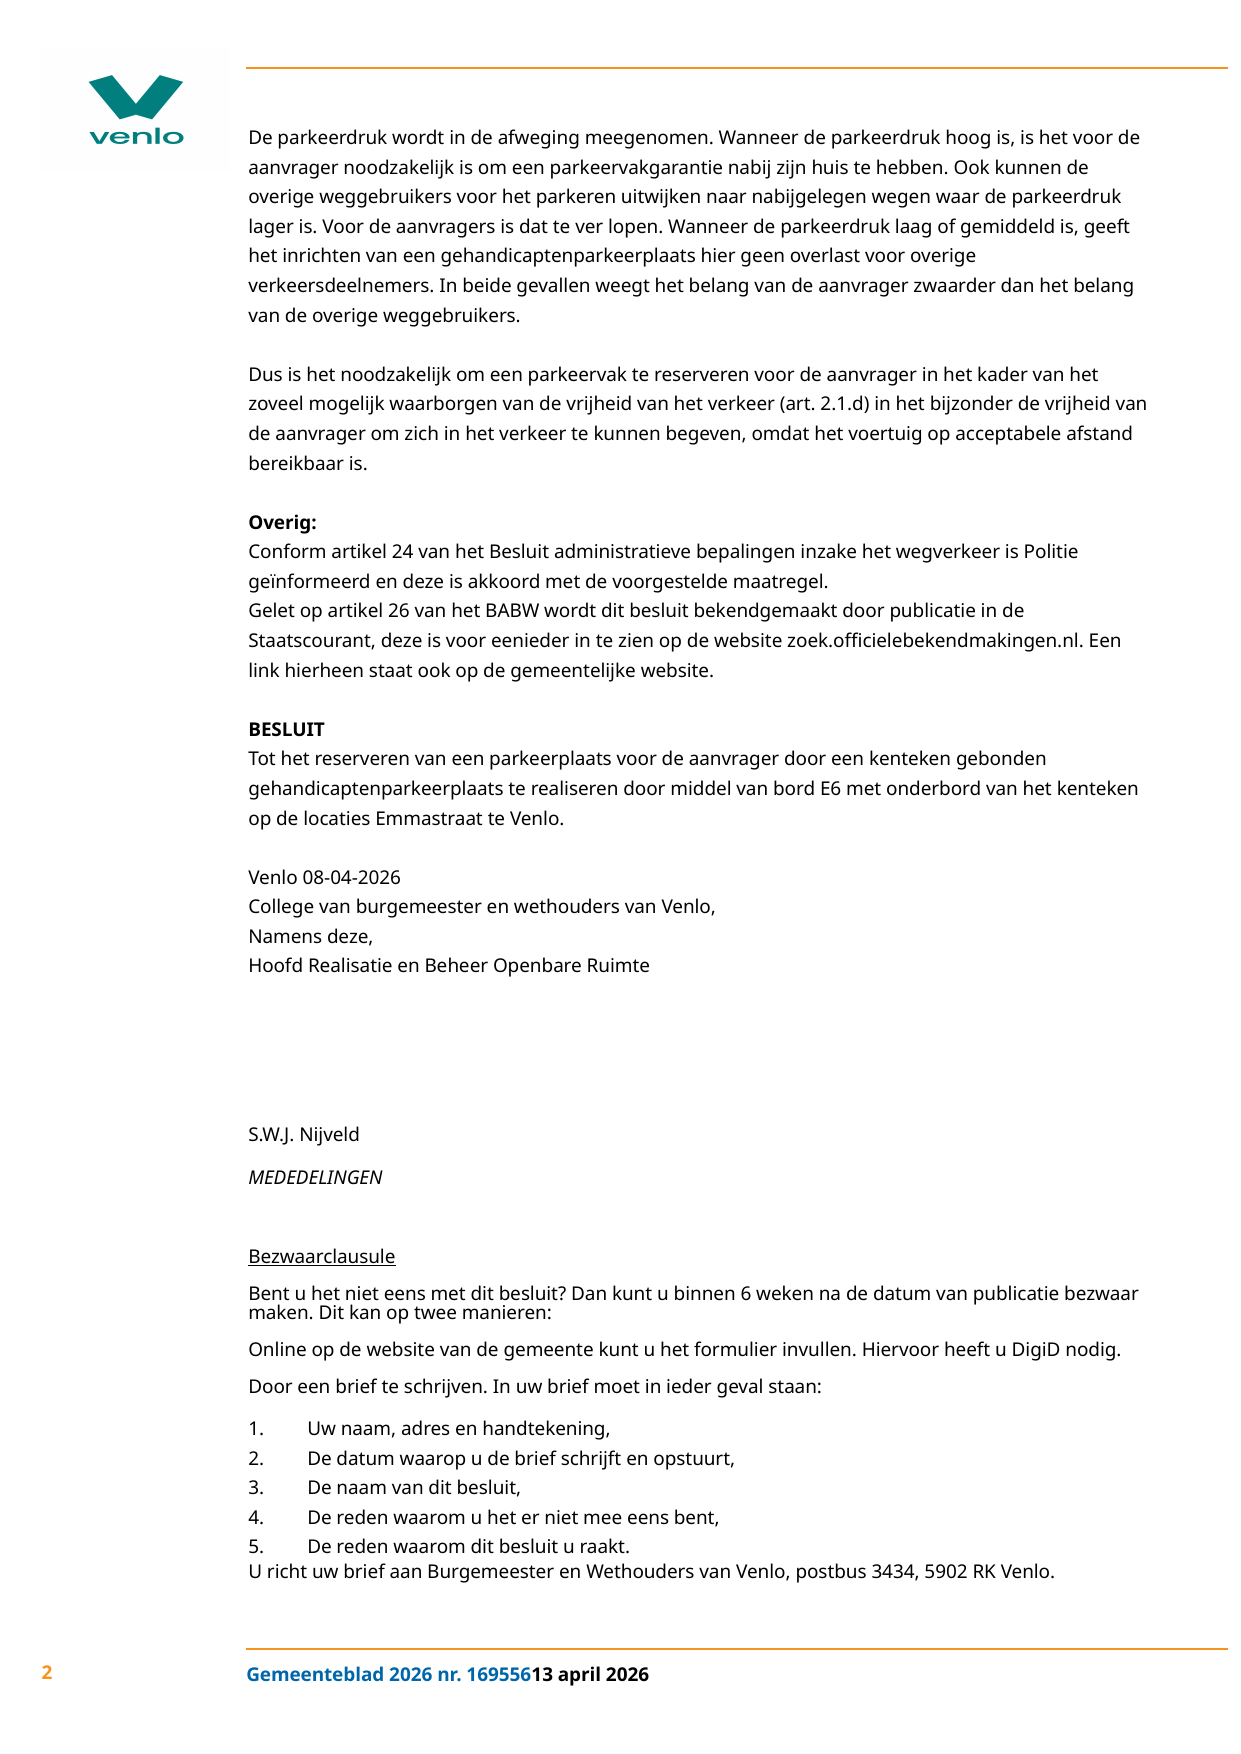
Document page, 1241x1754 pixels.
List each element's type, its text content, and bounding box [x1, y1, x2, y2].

text De parkeerdruk wordt in de afweging meegenomen. Wanneer de parkeerdruk hoog is, is het voor de aanvrager noodzakelijk is om een parkeervakgarantie nabij zijn huis te hebben. Ook kunnen de overige weggebruikers voor het parkeren uitwijken naar nabijgelegen wegen waar de parkeerdruk lager is. Voor de aanvragers is dat te ver lopen. Wanneer de parkeerdruk laag of gemiddeld is, geeft het inrichten van een gehandicaptenparkeerplaats hier geen overlast voor overige verkeersdeelnemers. In beide gevallen weegt het belang van de aanvrager zwaarder dan het belang van de overige weggebruikers. [248, 124, 1152, 328]
text U richt uw brief aan Burgemeester en Wethouders van Venlo, postbus 3434, 5902 RK Venlo. [248, 1563, 1152, 1582]
text Conform artikel 24 van het Besluit administratieve bepalingen inzake het wegverkeer is Politie geïnformeerd en deze is akkoord met de voorgestelde maatregel. [248, 538, 1152, 594]
picture [41, 47, 231, 172]
text Door een brief te schrijven. In uw brief moet in ieder geval staan: [248, 1378, 1152, 1397]
text College van burgemeester en wethouders van Venlo, [248, 893, 1152, 919]
text Online op de website van de gemeente kunt u het formulier invullen. Hiervoor heeft u DigiD nodig. [248, 1341, 1152, 1360]
text Gelet op artikel 26 van het BABW wordt dit besluit bekendgemaakt door publicatie in de Staatscourant, deze is voor eenieder in te zien op de website zoek.officielebekendmakingen.nl. Een link hierheen staat ook op de gemeentelijke website. [248, 598, 1152, 683]
text Namens deze, [248, 923, 1152, 949]
text Bezwaarclausule [248, 1248, 1152, 1267]
list De datum waarop u de brief schrijft en opstuurt, [248, 1445, 1152, 1470]
list Uw naam, adres en handtekening, [248, 1415, 1152, 1441]
text Dus is het noodzakelijk om een parkeervak te reserveren voor de aanvrager in het kader van het zoveel mogelijk waarborgen van de vrijheid van het verkeer (art. 2.1.d) in het bijzonder de vrijheid van de aanvrager om zich in het verkeer te kunnen begeven, omdat het voertuig op acceptabele afstand bereikbaar is. [248, 361, 1152, 476]
text Bent u het niet eens met dit besluit? Dan kunt u binnen 6 weken na de datum van publicatie bezwaar maken. Dit kan op twee manieren: [248, 1285, 1152, 1323]
text Venlo 08-04-2026 [248, 864, 1152, 890]
list De reden waarom dit besluit u raakt. [248, 1533, 1152, 1559]
list De reden waarom u het er niet mee eens bent, [248, 1504, 1152, 1529]
text MEDEDELINGEN [248, 1164, 1152, 1190]
text Overig: [248, 509, 1152, 535]
list De naam van dit besluit, [248, 1474, 1152, 1500]
text S.W.J. Nijveld [248, 1121, 1152, 1147]
text BESLUIT [248, 716, 1152, 742]
text Tot het reserveren van een parkeerplaats voor de aanvrager door een kenteken gebonden gehandicaptenparkeerplaats te realiseren door middel van bord E6 met onderbord van het kenteken op de locaties Emmastraat te Venlo. [248, 746, 1152, 831]
text Hoofd Realisatie en Beheer Openbare Ruimte [248, 953, 1152, 978]
